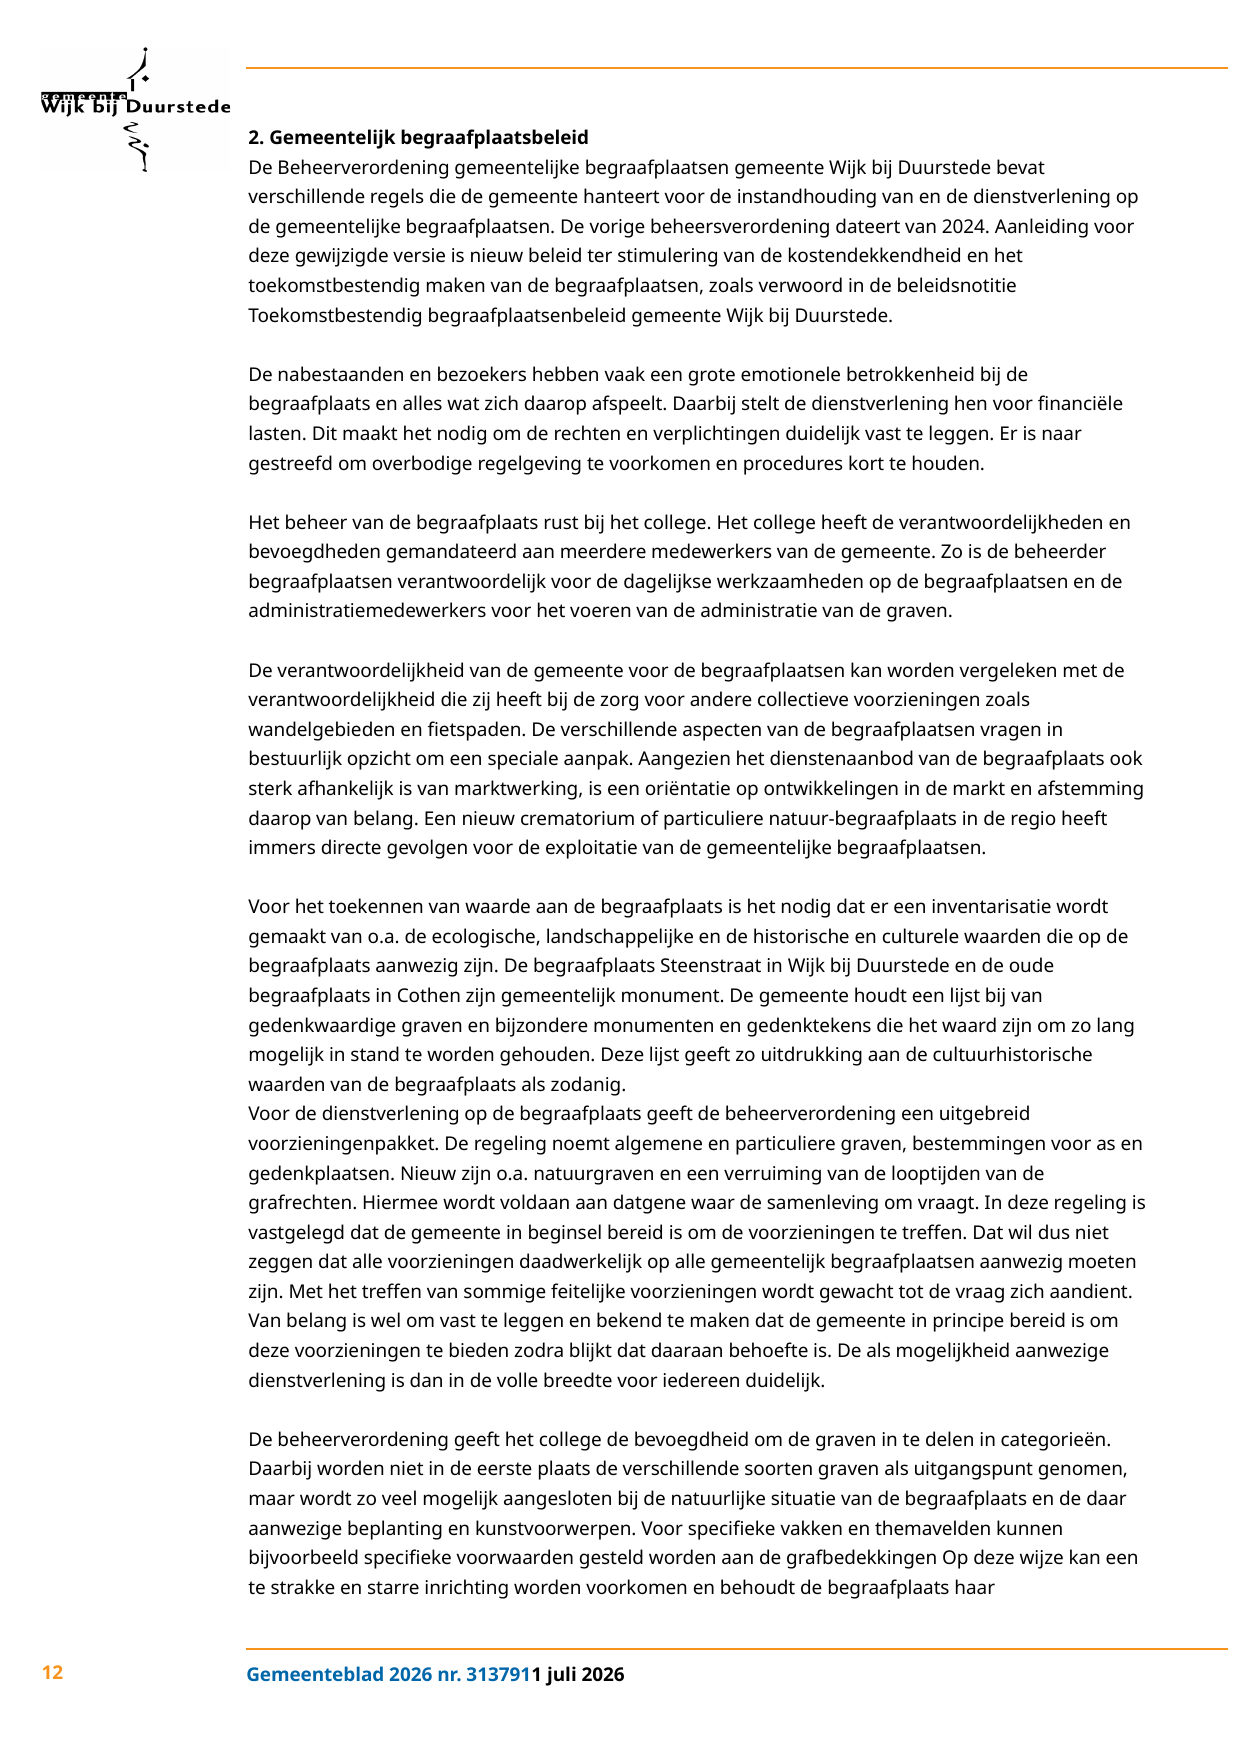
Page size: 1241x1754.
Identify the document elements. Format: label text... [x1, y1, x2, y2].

picture [41, 47, 231, 172]
text Van belang is wel om vast te leggen en bekend te maken dat de gemeente in principe bereid is om deze voorzieningen te bieden zodra blijkt dat daaraan behoefte is. De als mogelijkheid aanwezige dienstverlening is dan in de volle breedte voor iedereen duidelijk. [248, 1308, 1152, 1393]
text De beheerverordening geeft het college de bevoegdheid om de graven in te delen in categorieën. Daarbij worden niet in de eerste plaats de verschillende soorten graven als uitgangspunt genomen, maar wordt zo veel mogelijk aangesloten bij de natuurlijke situatie van de begraafplaats en de daar aanwezige beplanting en kunstvoorwerpen. Voor specifieke vakken en themavelden kunnen bijvoorbeeld specifieke voorwaarden gesteld worden aan de grafbedekkingen Op deze wijze kan een te strakke en starre inrichting worden voorkomen en behoudt de begraafplaats haar [248, 1426, 1152, 1600]
text Voor het toekennen van waarde aan de begraafplaats is het nodig dat er een inventarisatie wordt gemaakt van o.a. de ecologische, landschappelijke en de historische en culturele waarden die op de begraafplaats aanwezig zijn. De begraafplaats Steenstraat in Wijk bij Duurstede en de oude begraafplaats in Cothen zijn gemeentelijk monument. De gemeente houdt een lijst bij van gedenkwaardige graven en bijzondere monumenten en gedenktekens die het waard zijn om zo lang mogelijk in stand te worden gehouden. Deze lijst geeft zo uitdrukking aan de cultuurhistorische waarden van de begraafplaats als zodanig. [248, 893, 1152, 1097]
text 2. Gemeentelijk begraafplaatsbeleid [248, 124, 1152, 150]
text Het beheer van de begraafplaats rust bij het college. Het college heeft de verantwoordelijkheden en bevoegdheden gemandateerd aan meerdere medewerkers van de gemeente. Zo is de beheerder begraafplaatsen verantwoordelijk voor de dagelijkse werkzaamheden op de begraafplaatsen en de administratiemedewerkers voor het voeren van de administratie van de graven. [248, 509, 1152, 623]
text Voor de dienstverlening op de begraafplaats geeft de beheerverordening een uitgebreid voorzieningenpakket. De regeling noemt algemene en particuliere graven, bestemmingen voor as en gedenkplaatsen. Nieuw zijn o.a. natuurgraven en een verruiming van de looptijden van de grafrechten. Hiermee wordt voldaan aan datgene waar de samenleving om vraagt. In deze regeling is vastgelegd dat de gemeente in beginsel bereid is om de voorzieningen te treffen. Dat wil dus niet zeggen dat alle voorzieningen daadwerkelijk op alle gemeentelijk begraafplaatsen aanwezig moeten zijn. Met het treffen van sommige feitelijke voorzieningen wordt gewacht tot de vraag zich aandient. [248, 1101, 1152, 1304]
text De Beheerverordening gemeentelijke begraafplaatsen gemeente Wijk bij Duurstede bevat verschillende regels die de gemeente hanteert voor de instandhouding van en de dienstverlening op de gemeentelijke begraafplaatsen. De vorige beheersverordening dateert van 2024. Aanleiding voor deze gewijzigde versie is nieuw beleid ter stimulering van de kostendekkendheid en het toekomstbestendig maken van de begraafplaatsen, zoals verwoord in de beleidsnotitie Toekomstbestendig begraafplaatsenbeleid gemeente Wijk bij Duurstede. [248, 154, 1152, 328]
text De verantwoordelijkheid van de gemeente voor de begraafplaatsen kan worden vergeleken met de verantwoordelijkheid die zij heeft bij de zorg voor andere collectieve voorzieningen zoals wandelgebieden en fietspaden. De verschillende aspecten van de begraafplaatsen vragen in bestuurlijk opzicht om een speciale aanpak. Aangezien het dienstenaanbod van de begraafplaats ook sterk afhankelijk is van marktwerking, is een oriëntatie op ontwikkelingen in de markt en afstemming daarop van belang. Een nieuw crematorium of particuliere natuur-begraafplaats in de regio heeft immers directe gevolgen voor de exploitatie van de gemeentelijke begraafplaatsen. [248, 657, 1152, 860]
text De nabestaanden en bezoekers hebben vaak een grote emotionele betrokkenheid bij de begraafplaats en alles wat zich daarop afspeelt. Daarbij stelt de dienstverlening hen voor financiële lasten. Dit maakt het nodig om de rechten en verplichtingen duidelijk vast te leggen. Er is naar gestreefd om overbodige regelgeving te voorkomen en procedures kort te houden. [248, 361, 1152, 476]
